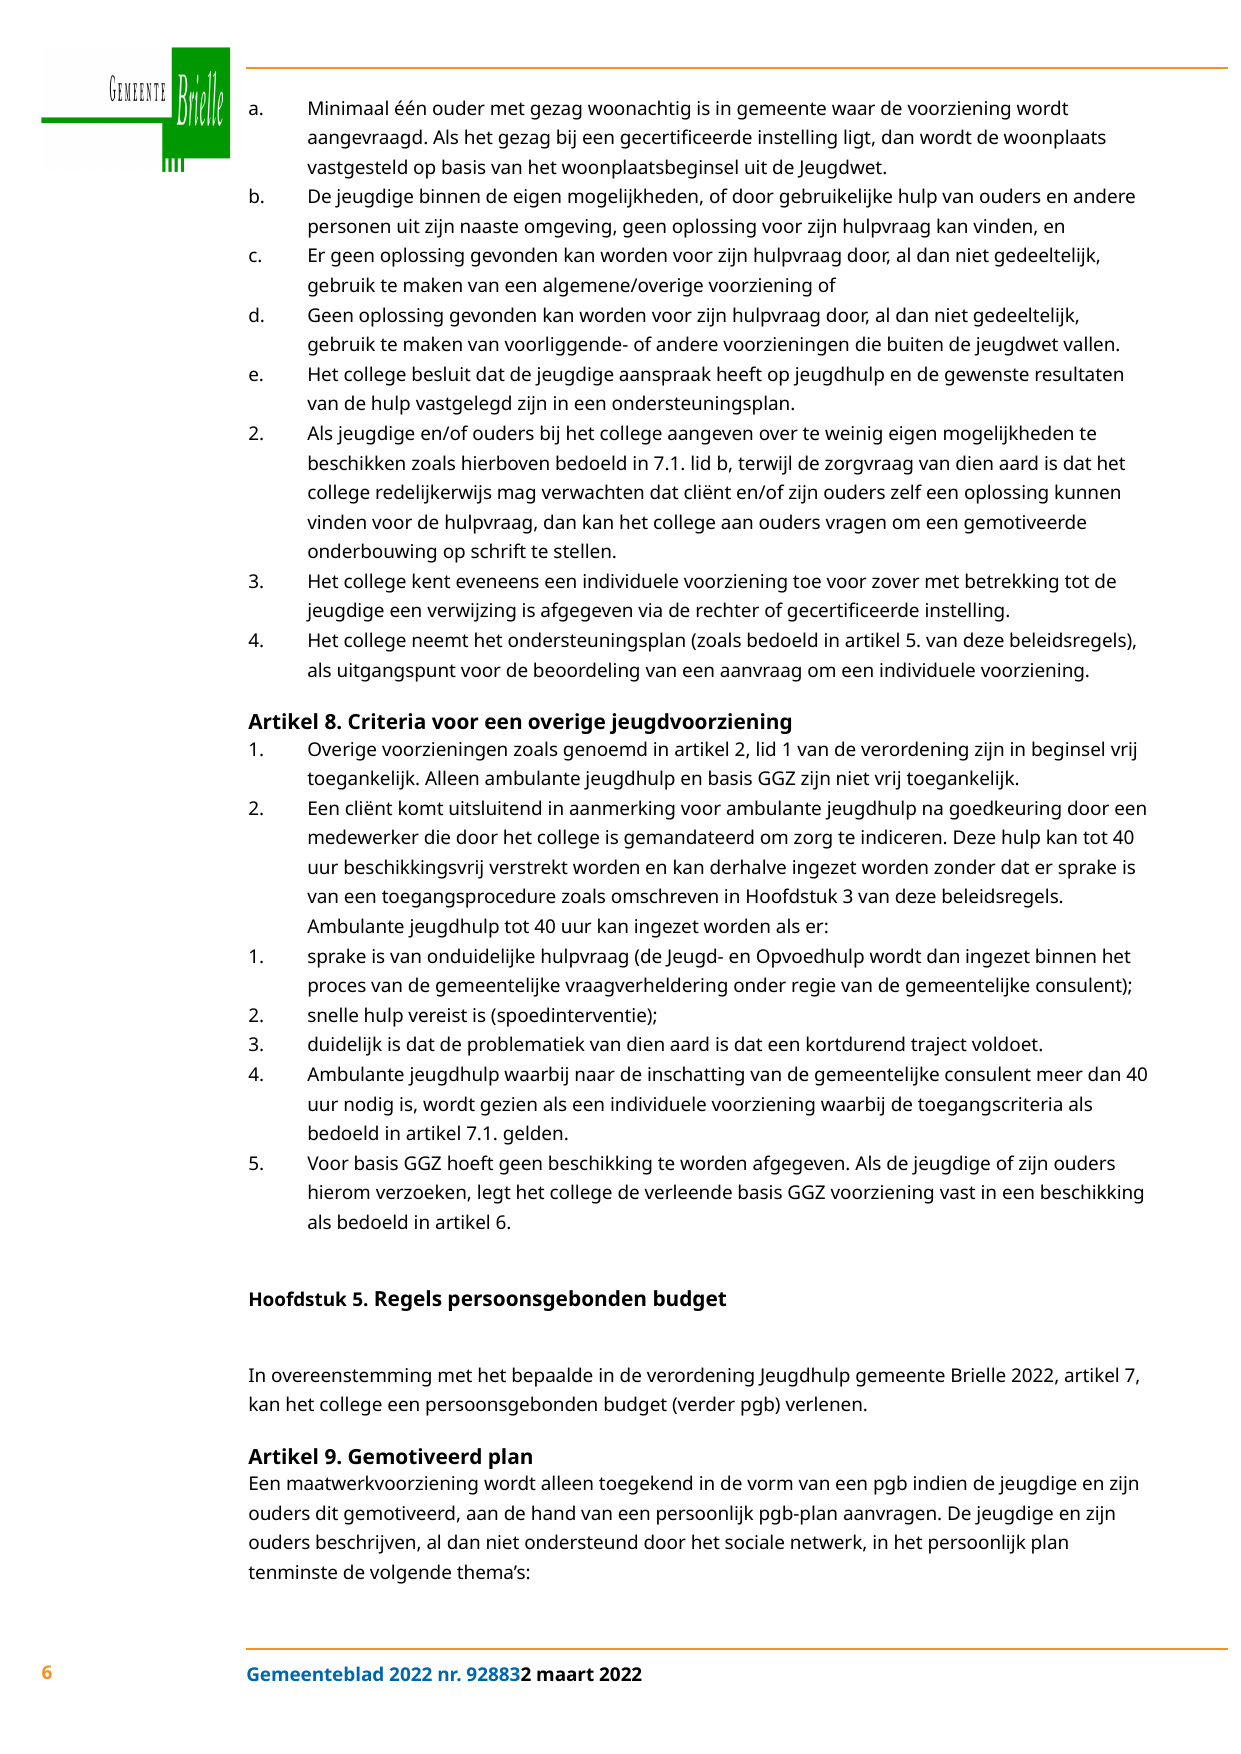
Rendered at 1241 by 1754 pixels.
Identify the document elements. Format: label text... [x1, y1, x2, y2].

list Het college neemt het ondersteuningsplan (zoals bedoeld in artikel 5. van deze beleidsregels), als uitgangspunt voor de beoordeling van een aanvraag om een individuele voorziening. [248, 627, 1152, 683]
text Artikel 8. Criteria voor een overige jeugdvoorziening [248, 707, 1152, 736]
list snelle hulp vereist is (spoedinterventie); [248, 1002, 1152, 1028]
list De jeugdige binnen de eigen mogelijkheden, of door gebruikelijke hulp van ouders en andere personen uit zijn naaste omgeving, geen oplossing voor zijn hulpvraag kan vinden, en [248, 183, 1152, 239]
list Een cliënt komt uitsluitend in aanmerking voor ambulante jeugdhulp na goedkeuring door een medewerker die door het college is gemandateerd om zorg te indiceren. Deze hulp kan tot 40 uur beschikkingsvrij verstrekt worden en kan derhalve ingezet worden zonder dat er sprake is van een toegangsprocedure zoals omschreven in Hoofdstuk 3 van deze beleidsregels. Ambulante jeugdhulp tot 40 uur kan ingezet worden als er: [248, 795, 1152, 939]
list Voor basis GGZ hoeft geen beschikking te worden afgegeven. Als de jeugdige of zijn ouders hierom verzoeken, legt het college de verleende basis GGZ voorziening vast in een beschikking als bedoeld in artikel 6. [248, 1150, 1152, 1235]
list Het college besluit dat de jeugdige aanspraak heeft op jeugdhulp en de gewenste resultaten van de hulp vastgelegd zijn in een ondersteuningsplan. [248, 361, 1152, 416]
text Artikel 9. Gemotiveerd plan [248, 1442, 1152, 1470]
list sprake is van onduidelijke hulpvraag (de Jeugd- en Opvoedhulp wordt dan ingezet binnen het proces van de gemeentelijke vraagverheldering onder regie van de gemeentelijke consulent); [248, 943, 1152, 998]
text Een maatwerkvoorziening wordt alleen toegekend in de vorm van een pgb indien de jeugdige en zijn ouders dit gemotiveerd, aan de hand van een persoonlijk pgb-plan aanvragen. De jeugdige en zijn ouders beschrijven, al dan niet ondersteund door het sociale netwerk, in het persoonlijk plan tenminste de volgende thema’s: [248, 1470, 1152, 1585]
list Als jeugdige en/of ouders bij het college aangeven over te weinig eigen mogelijkheden te beschikken zoals hierboven bedoeld in 7.1. lid b, terwijl de zorgvraag van dien aard is dat het college redelijkerwijs mag verwachten dat cliënt en/of zijn ouders zelf een oplossing kunnen vinden voor de hulpvraag, dan kan het college aan ouders vragen om een gemotiveerde onderbouwing op schrift te stellen. [248, 420, 1152, 564]
text In overeenstemming met het bepaalde in de verordening Jeugdhulp gemeente Brielle 2022, artikel 7, kan het college een persoonsgebonden budget (verder pgb) verlenen. [248, 1362, 1152, 1417]
list Het college kent eveneens een individuele voorziening toe voor zover met betrekking tot de jeugdige een verwijzing is afgegeven via de rechter of gecertificeerde instelling. [248, 568, 1152, 623]
list Er geen oplossing gevonden kan worden voor zijn hulpvraag door, al dan niet gedeeltelijk, gebruik te maken van een algemene/overige voorziening of [248, 243, 1152, 298]
list Geen oplossing gevonden kan worden voor zijn hulpvraag door, al dan niet gedeeltelijk, gebruik te maken van voorliggende- of andere voorzieningen die buiten de jeugdwet vallen. [248, 302, 1152, 357]
list Minimaal één ouder met gezag woonachtig is in gemeente waar de voorziening wordt aangevraagd. Als het gezag bij een gecertificeerde instelling ligt, dan wordt de woonplaats vastgesteld op basis van het woonplaatsbeginsel uit de Jeugdwet. [248, 95, 1152, 180]
picture [41, 47, 231, 172]
list Ambulante jeugdhulp waarbij naar de inschatting van de gemeentelijke consulent meer dan 40 uur nodig is, wordt gezien als een individuele voorziening waarbij de toegangscriteria als bedoeld in artikel 7.1. gelden. [248, 1061, 1152, 1146]
list duidelijk is dat de problematiek van dien aard is dat een kortdurend traject voldoet. [248, 1032, 1152, 1057]
text Hoofdstuk 5. Regels persoonsgebonden budget [248, 1284, 1152, 1313]
list Overige voorzieningen zoals genoemd in artikel 2, lid 1 van de verordening zijn in beginsel vrij toegankelijk. Alleen ambulante jeugdhulp en basis GGZ zijn niet vrij toegankelijk. [248, 736, 1152, 791]
